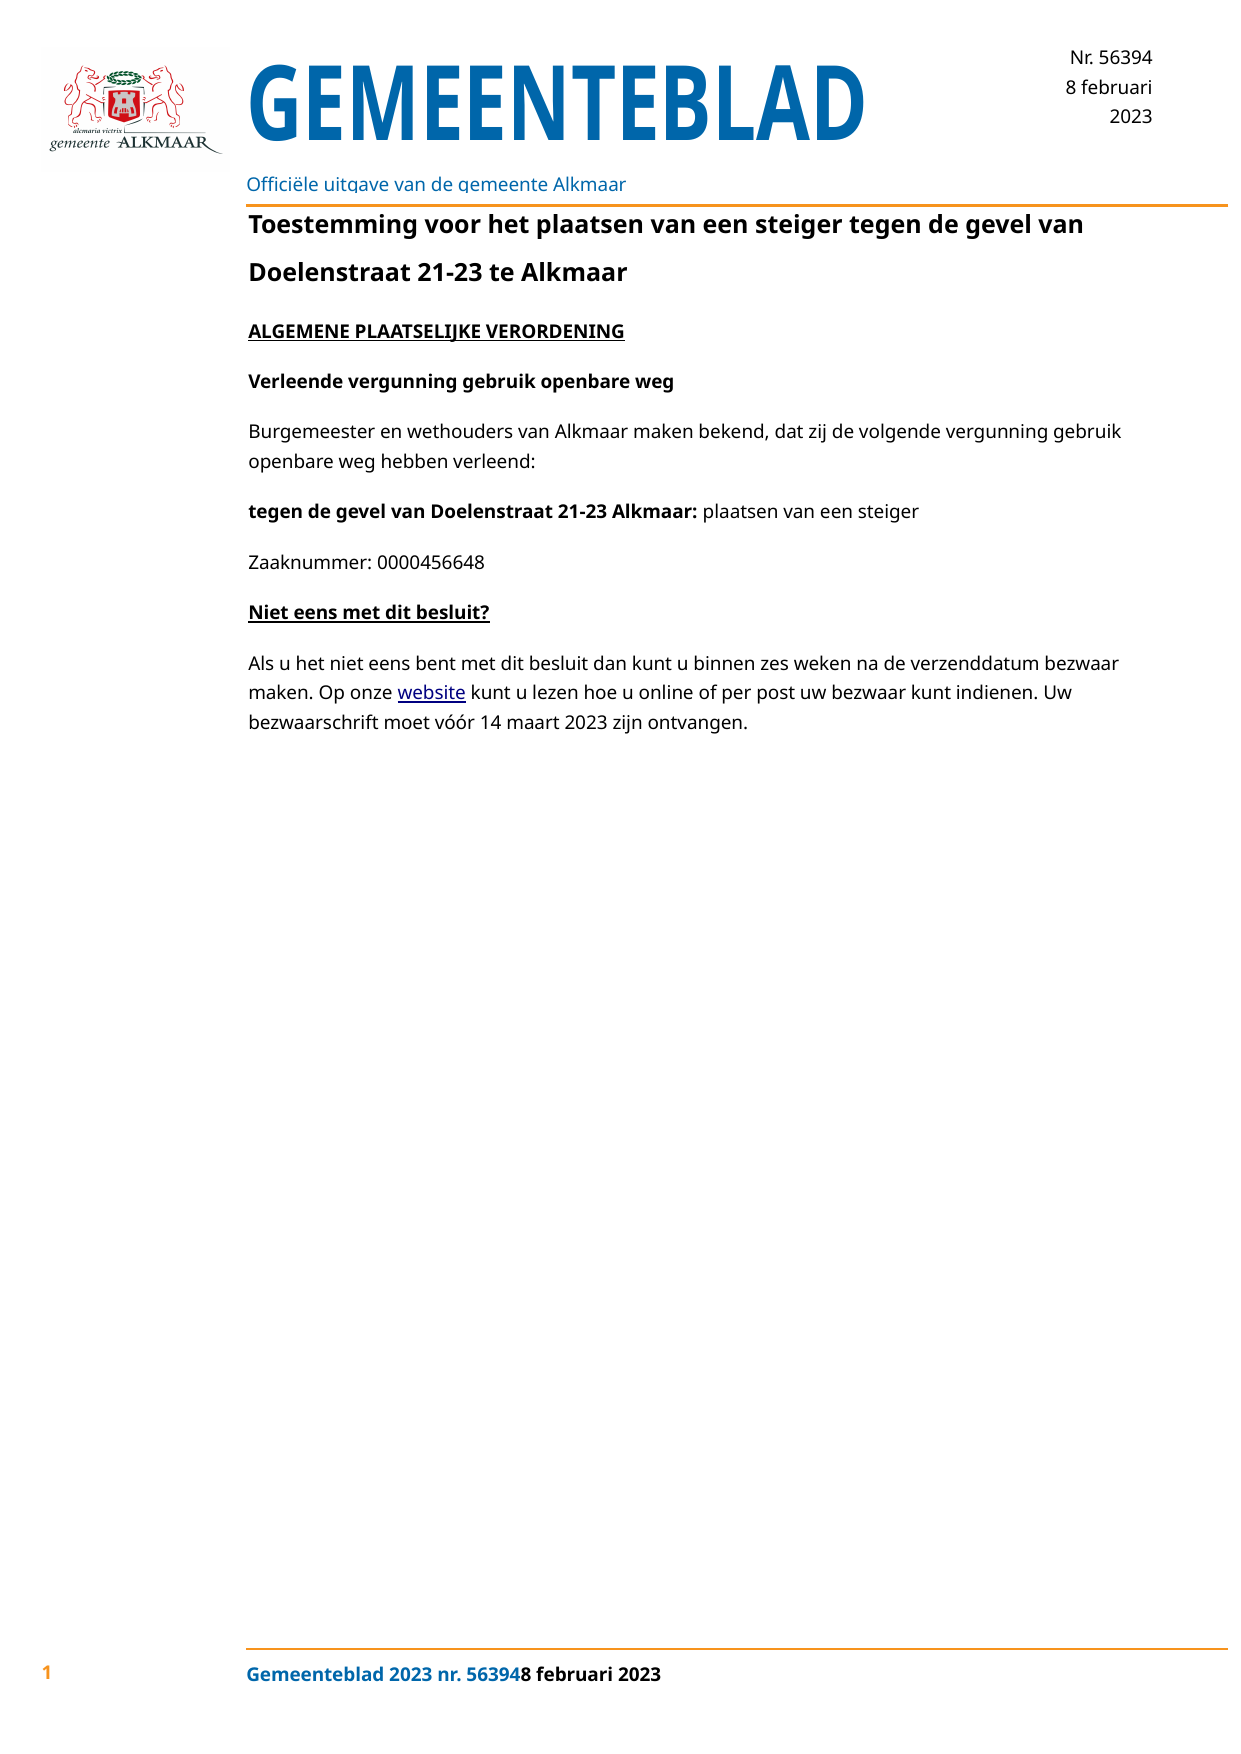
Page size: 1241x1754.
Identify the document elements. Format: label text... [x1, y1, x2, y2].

picture [41, 47, 231, 172]
text ALGEMENE PLAATSELIJKE VERORDENING [248, 318, 1152, 344]
text Verleende vergunning gebruik openbare weg [248, 368, 1152, 394]
text Als u het niet eens bent met dit besluit dan kunt u binnen zes weken na de verzenddatum bezwaar maken. Op onze website kunt u lezen hoe u online of per post uw bezwaar kunt indienen. Uw bezwaarschrift moet vóór 14 maart 2023 zijn ontvangen. [248, 650, 1152, 735]
text Zaaknummer: 0000456648 [248, 549, 1152, 575]
text Toestemming voor het plaatsen van een steiger tegen de gevel van Doelenstraat 21-23 te Alkmaar [248, 207, 1152, 288]
text Burgemeester en wethouders van Alkmaar maken bekend, dat zij de volgende vergunning gebruik openbare weg hebben verleend: [248, 419, 1152, 474]
text Niet eens met dit besluit? [248, 599, 1152, 625]
text tegen de gevel van Doelenstraat 21-23 Alkmaar: plaatsen van een steiger [248, 499, 1152, 524]
